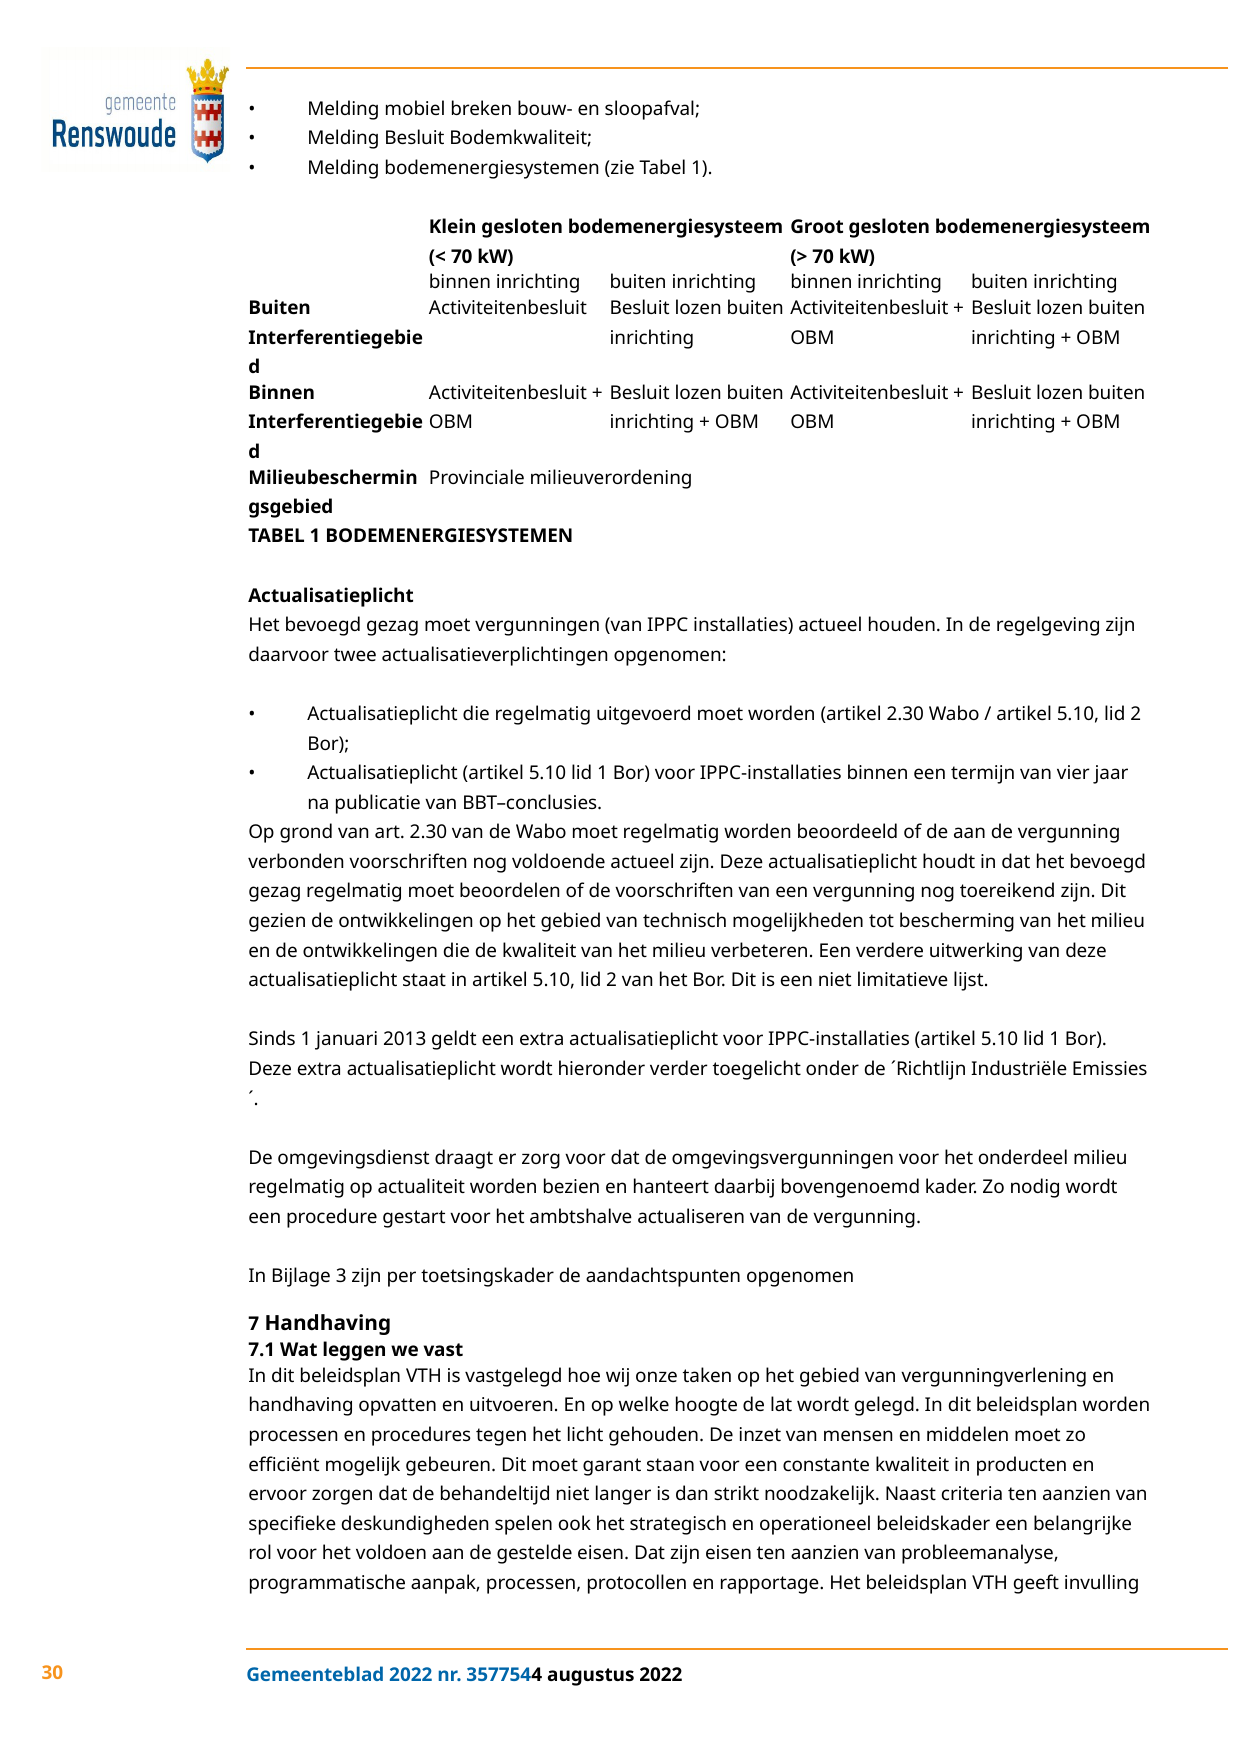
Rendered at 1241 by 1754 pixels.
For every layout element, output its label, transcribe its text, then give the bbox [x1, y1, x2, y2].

list Melding Besluit Bodemkwaliteit; [248, 124, 1152, 150]
table_cell Besluit lozen buiten inrichting + OBM [971, 294, 1152, 379]
list Melding mobiel breken bouw- en sloopafval; [248, 95, 1152, 121]
text TABEL 1 BODEMENERGIESYSTEMEN [248, 523, 1152, 548]
text Het bevoegd gezag moet vergunningen (van IPPC installaties) actueel houden. In de regelgeving zijn daarvoor twee actualisatieverplichtingen opgenomen: [248, 611, 1152, 667]
text De omgevingsdienst draagt er zorg voor dat de omgevingsvergunningen voor het onderdeel milieu regelmatig op actualiteit worden bezien en hanteert daarbij bovengenoemd kader. Zo nodig wordt een procedure gestart voor het ambtshalve actualiseren van de vergunning. [248, 1144, 1152, 1229]
table_cell binnen inrichting [790, 269, 971, 294]
table_cell binnen inrichting [429, 269, 609, 294]
table_cell Activiteitenbesluit + OBM [429, 379, 609, 464]
table_header [248, 213, 429, 268]
table_cell [248, 269, 429, 294]
list Actualisatieplicht die regelmatig uitgevoerd moet worden (artikel 2.30 Wabo / artikel 5.10, lid 2 Bor); [248, 700, 1152, 755]
table_cell Activiteitenbesluit + OBM [790, 379, 971, 464]
table_cell Besluit lozen buiten inrichting + OBM [971, 379, 1152, 464]
table_cell Binnen Interferentiegebied [248, 379, 429, 464]
text 7.1 Wat leggen we vast [248, 1336, 1152, 1362]
table_cell Activiteitenbesluit + OBM [790, 294, 971, 379]
table_cell Besluit lozen buiten inrichting + OBM [609, 379, 790, 464]
table_cell Provinciale milieuverordening [429, 464, 1152, 519]
table_cell Besluit lozen buiten inrichting [609, 294, 790, 379]
table_header Klein gesloten bodemenergiesysteem (< 70 kW) [429, 213, 790, 268]
picture [41, 47, 231, 172]
list Melding bodemenergiesystemen (zie Tabel 1). [248, 154, 1152, 180]
text Actualisatieplicht [248, 582, 1152, 607]
text Op grond van art. 2.30 van de Wabo moet regelmatig worden beoordeeld of de aan de vergunning verbonden voorschriften nog voldoende actueel zijn. Deze actualisatieplicht houdt in dat het bevoegd gezag regelmatig moet beoordelen of de voorschriften van een vergunning nog toereikend zijn. Dit gezien de ontwikkelingen op het gebied van technisch mogelijkheden tot bescherming van het milieu en de ontwikkelingen die de kwaliteit van het milieu verbeteren. Een verdere uitwerking van deze actualisatieplicht staat in artikel 5.10, lid 2 van het Bor. Dit is een niet limitatieve lijst. [248, 818, 1152, 992]
text Sinds 1 januari 2013 geldt een extra actualisatieplicht voor IPPC-installaties (artikel 5.10 lid 1 Bor). Deze extra actualisatieplicht wordt hieronder verder toegelicht onder de ´Richtlijn Industriële Emissies´. [248, 1026, 1152, 1110]
table_cell Buiten Interferentiegebied [248, 294, 429, 379]
text In dit beleidsplan VTH is vastgelegd hoe wij onze taken op het gebied van vergunningverlening en handhaving opvatten en uitvoeren. En op welke hoogte de lat wordt gelegd. In dit beleidsplan worden processen en procedures tegen het licht gehouden. De inzet van mensen en middelen moet zo efficiënt mogelijk gebeuren. Dit moet garant staan voor een constante kwaliteit in producten en ervoor zorgen dat de behandeltijd niet langer is dan strikt noodzakelijk. Naast criteria ten aanzien van specifieke deskundigheden spelen ook het strategisch en operationeel beleidskader een belangrijke rol voor het voldoen aan de gestelde eisen. Dat zijn eisen ten aanzien van probleemanalyse, programmatische aanpak, processen, protocollen en rapportage. Het beleidsplan VTH geeft invulling [248, 1362, 1152, 1595]
table_cell buiten inrichting [609, 269, 790, 294]
table_cell Milieubeschermingsgebied [248, 464, 429, 519]
text In Bijlage 3 zijn per toetsingskader de aandachtspunten opgenomen [248, 1262, 1152, 1288]
table_cell Activiteitenbesluit [429, 294, 609, 379]
list Actualisatieplicht (artikel 5.10 lid 1 Bor) voor IPPC-installaties binnen een termijn van vier jaar na publicatie van BBT–conclusies. [248, 759, 1152, 814]
text 7 Handhaving [248, 1308, 1152, 1336]
table_cell buiten inrichting [971, 269, 1152, 294]
table_header Groot gesloten bodemenergiesysteem (> 70 kW) [790, 213, 1152, 268]
